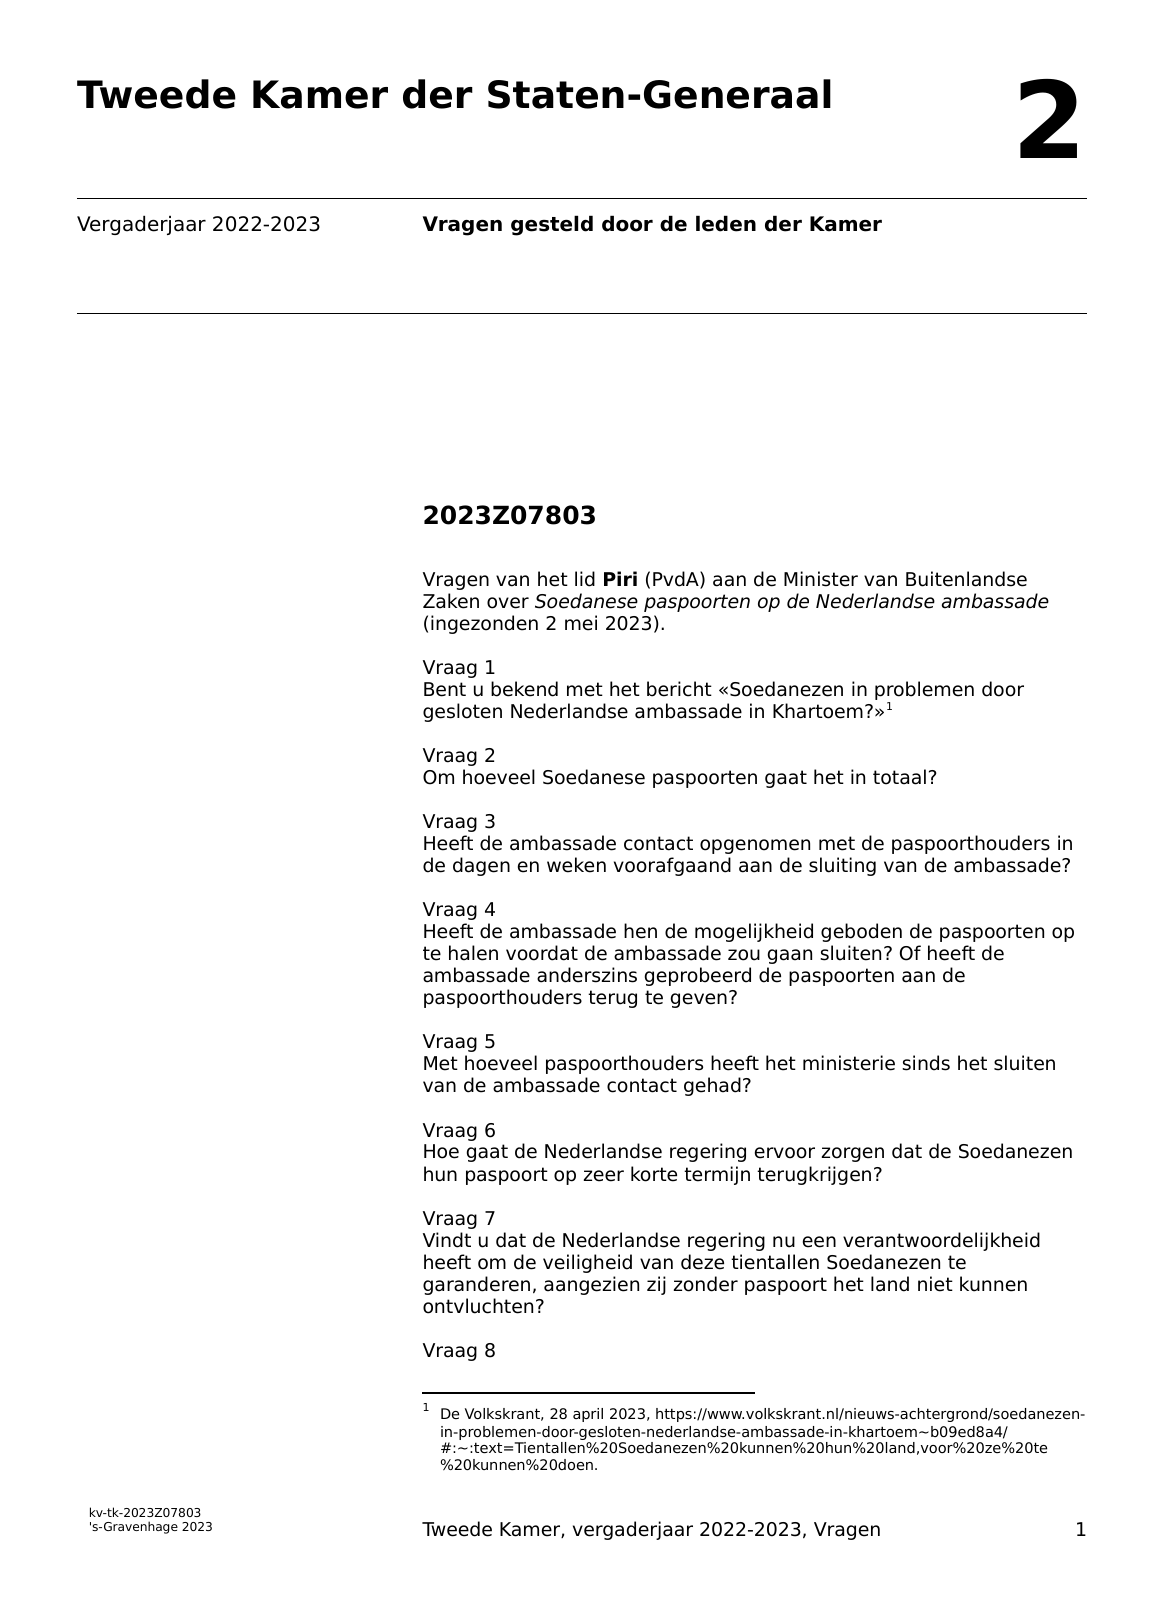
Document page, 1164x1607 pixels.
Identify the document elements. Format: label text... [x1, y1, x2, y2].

text Met hoeveel paspoorthouders heeft het ministerie sinds het sluiten van de ambassade contact gehad? [422, 1053, 1087, 1097]
text 's-Gravenhage 2023 [88, 1520, 323, 1534]
text Vraag 8 [422, 1340, 1087, 1362]
text Heeft de ambassade hen de mogelijkheid geboden de paspoorten op te halen voordat de ambassade zou gaan sluiten? Of heeft de ambassade anderszins geprobeerd de paspoorten aan de paspoorthouders terug te geven? [422, 921, 1087, 1009]
text Vraag 4 [422, 899, 1087, 921]
table_header 2 [886, 59, 1087, 198]
text De Volkskrant, 28 april 2023, https://www.volkskrant.nl/nieuws-achtergrond/soedanezen-in-problemen-door-gesloten-nederlandse-ambassade-in-khartoem~b09ed8a4/#:~:text=Tientallen%20Soedanezen%20kunnen%20hun%20land,voor%20ze%20te%20kunnen%20doen. [422, 1402, 1087, 1474]
table_cell Vergaderjaar 2022-2023 [77, 199, 422, 313]
text Heeft de ambassade contact opgenomen met de paspoorthouders in de dagen en weken voorafgaand aan de sluiting van de ambassade? [422, 833, 1087, 877]
text kv-tk-2023Z07803 [88, 1506, 323, 1520]
text Vraag 2 [422, 745, 1087, 767]
text Vraag 5 [422, 1031, 1087, 1053]
table_cell Vragen gesteld door de leden der Kamer [422, 199, 1087, 313]
table_header Tweede Kamer der Staten-Generaal [77, 59, 886, 198]
text Vragen van het lid Piri (PvdA) aan de Minister van Buitenlandse Zaken over Soedanese paspoorten op de Nederlandse ambassade (ingezonden 2 mei 2023). [422, 569, 1087, 635]
text Om hoeveel Soedanese paspoorten gaat het in totaal? [422, 767, 1087, 789]
text 2023Z07803 [422, 501, 1087, 531]
text Hoe gaat de Nederlandse regering ervoor zorgen dat de Soedanezen hun paspoort op zeer korte termijn terugkrijgen? [422, 1141, 1087, 1185]
text Vraag 6 [422, 1119, 1087, 1141]
text Vraag 3 [422, 811, 1087, 833]
text Vraag 1 [422, 657, 1087, 679]
text Vindt u dat de Nederlandse regering nu een verantwoordelijkheid heeft om de veiligheid van deze tientallen Soedanezen te garanderen, aangezien zij zonder paspoort het land niet kunnen ontvluchten? [422, 1229, 1087, 1317]
text Bent u bekend met het bericht «Soedanezen in problemen door gesloten Nederlandse ambassade in Khartoem?» [422, 679, 1087, 723]
text Vraag 7 [422, 1208, 1087, 1229]
